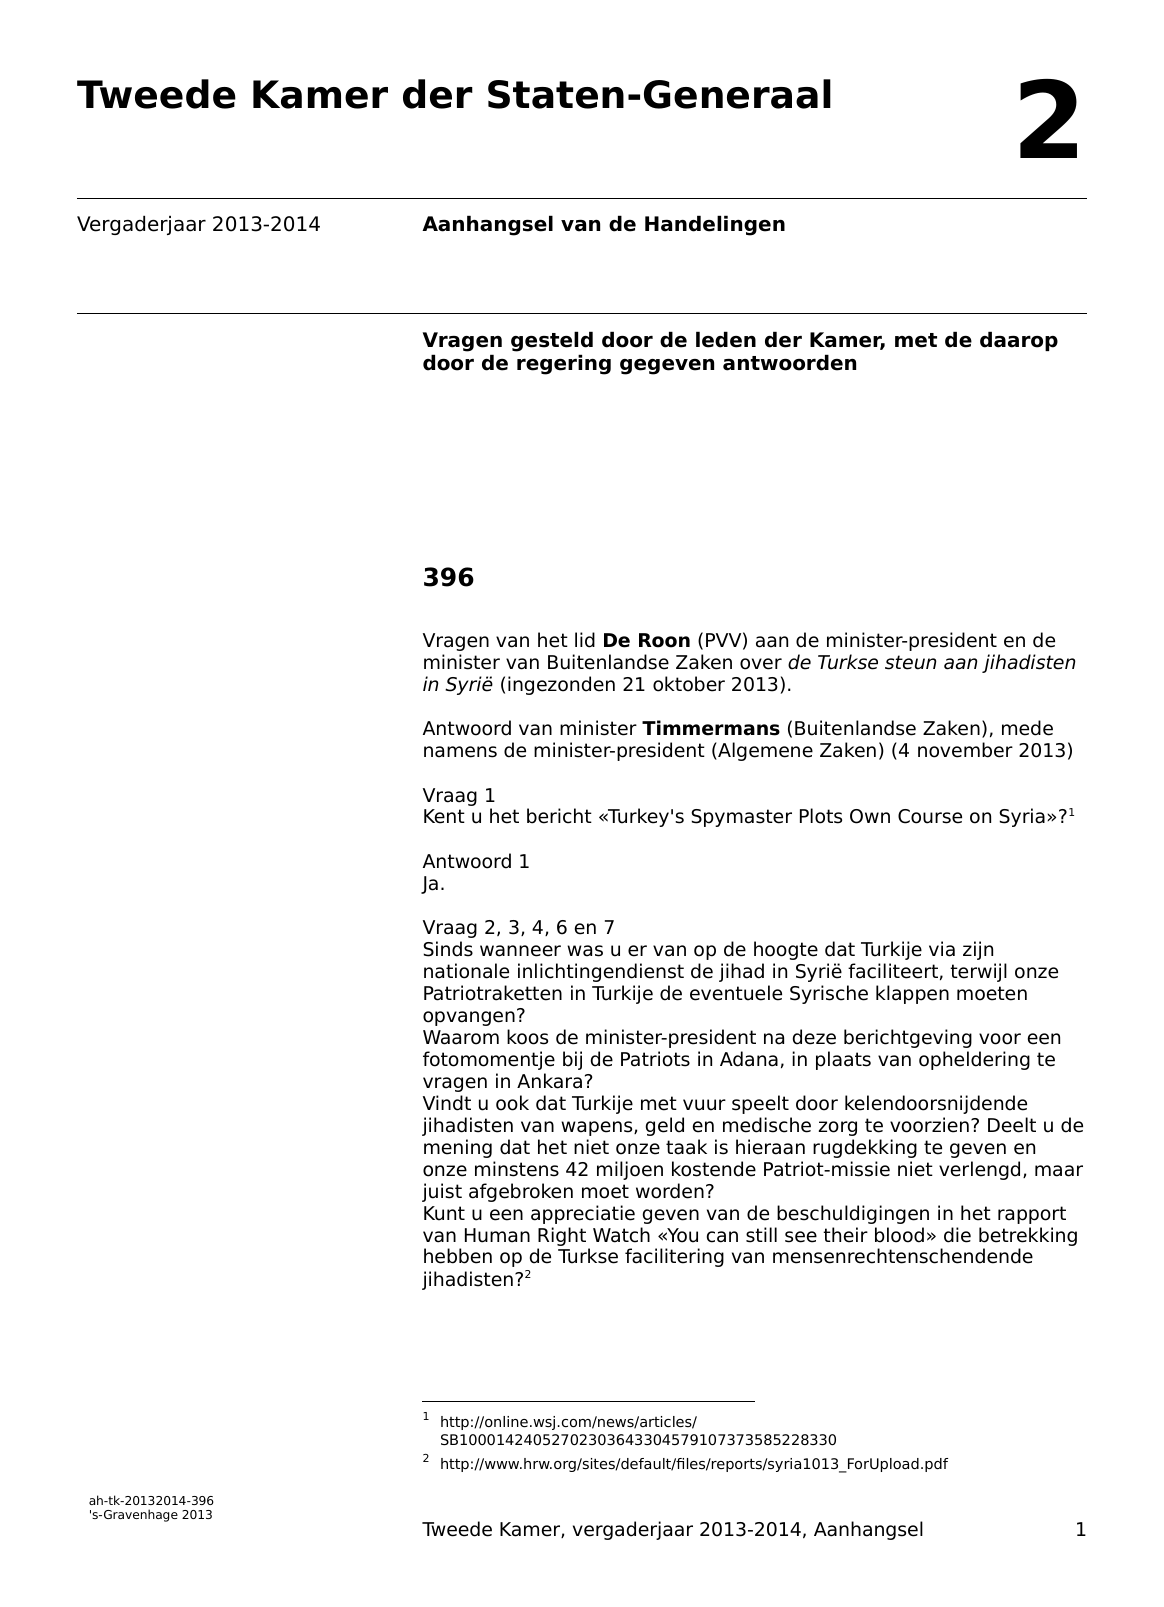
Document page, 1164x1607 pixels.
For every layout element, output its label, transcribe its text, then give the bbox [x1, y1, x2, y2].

text Antwoord 1 [422, 851, 1087, 873]
text Ja. [422, 873, 1087, 894]
text Vragen van het lid De Roon (PVV) aan de minister-president en de minister van Buitenlandse Zaken over de Turkse steun aan jihadisten in Syrië (ingezonden 21 oktober 2013). [422, 630, 1087, 696]
table_cell Aanhangsel van de Handelingen [422, 199, 1087, 313]
text Kent u het bericht «Turkey's Spymaster Plots Own Course on Syria»? [422, 806, 1087, 828]
table_cell Vragen gesteld door de leden der Kamer, met de daarop door de regering gegeven antwoorden [422, 314, 1087, 375]
text Antwoord van minister Timmermans (Buitenlandse Zaken), mede namens de minister-president (Algemene Zaken) (4 november 2013) [422, 718, 1087, 762]
table_cell Vergaderjaar 2013-2014 [77, 199, 422, 313]
text Kunt u een appreciatie geven van de beschuldigingen in het rapport van Human Right Watch «You can still see their blood» die betrekking hebben op de Turkse facilitering van mensenrechtenschendende jihadisten? [422, 1202, 1087, 1290]
table_header 2 [886, 59, 1087, 198]
table_header Tweede Kamer der Staten-Generaal [77, 59, 886, 198]
text ah-tk-20132014-396 [88, 1494, 323, 1508]
text Vindt u ook dat Turkije met vuur speelt door kelendoorsnijdende jihadisten van wapens, geld en medische zorg te voorzien? Deelt u de mening dat het niet onze taak is hieraan rugdekking te geven en onze minstens 42 miljoen kostende Patriot-missie niet verlengd, maar juist afgebroken moet worden? [422, 1093, 1087, 1202]
text http://online.wsj.com/news/articles/SB10001424052702303643304579107373585228330 [422, 1410, 1087, 1449]
table_cell [77, 314, 422, 375]
text 's-Gravenhage 2013 [88, 1508, 323, 1522]
text Waarom koos de minister-president na deze berichtgeving voor een fotomomentje bij de Patriots in Adana, in plaats van opheldering te vragen in Ankara? [422, 1027, 1087, 1093]
text Vraag 2, 3, 4, 6 en 7 [422, 917, 1087, 939]
text Sinds wanneer was u er van op de hoogte dat Turkije via zijn nationale inlichtingendienst de jihad in Syrië faciliteert, terwijl onze Patriotraketten in Turkije de eventuele Syrische klappen moeten opvangen? [422, 939, 1087, 1027]
text Vraag 1 [422, 784, 1087, 806]
text http://www.hrw.org/sites/default/files/reports/syria1013_ForUpload.pdf [422, 1452, 1087, 1474]
text 396 [422, 563, 1087, 592]
